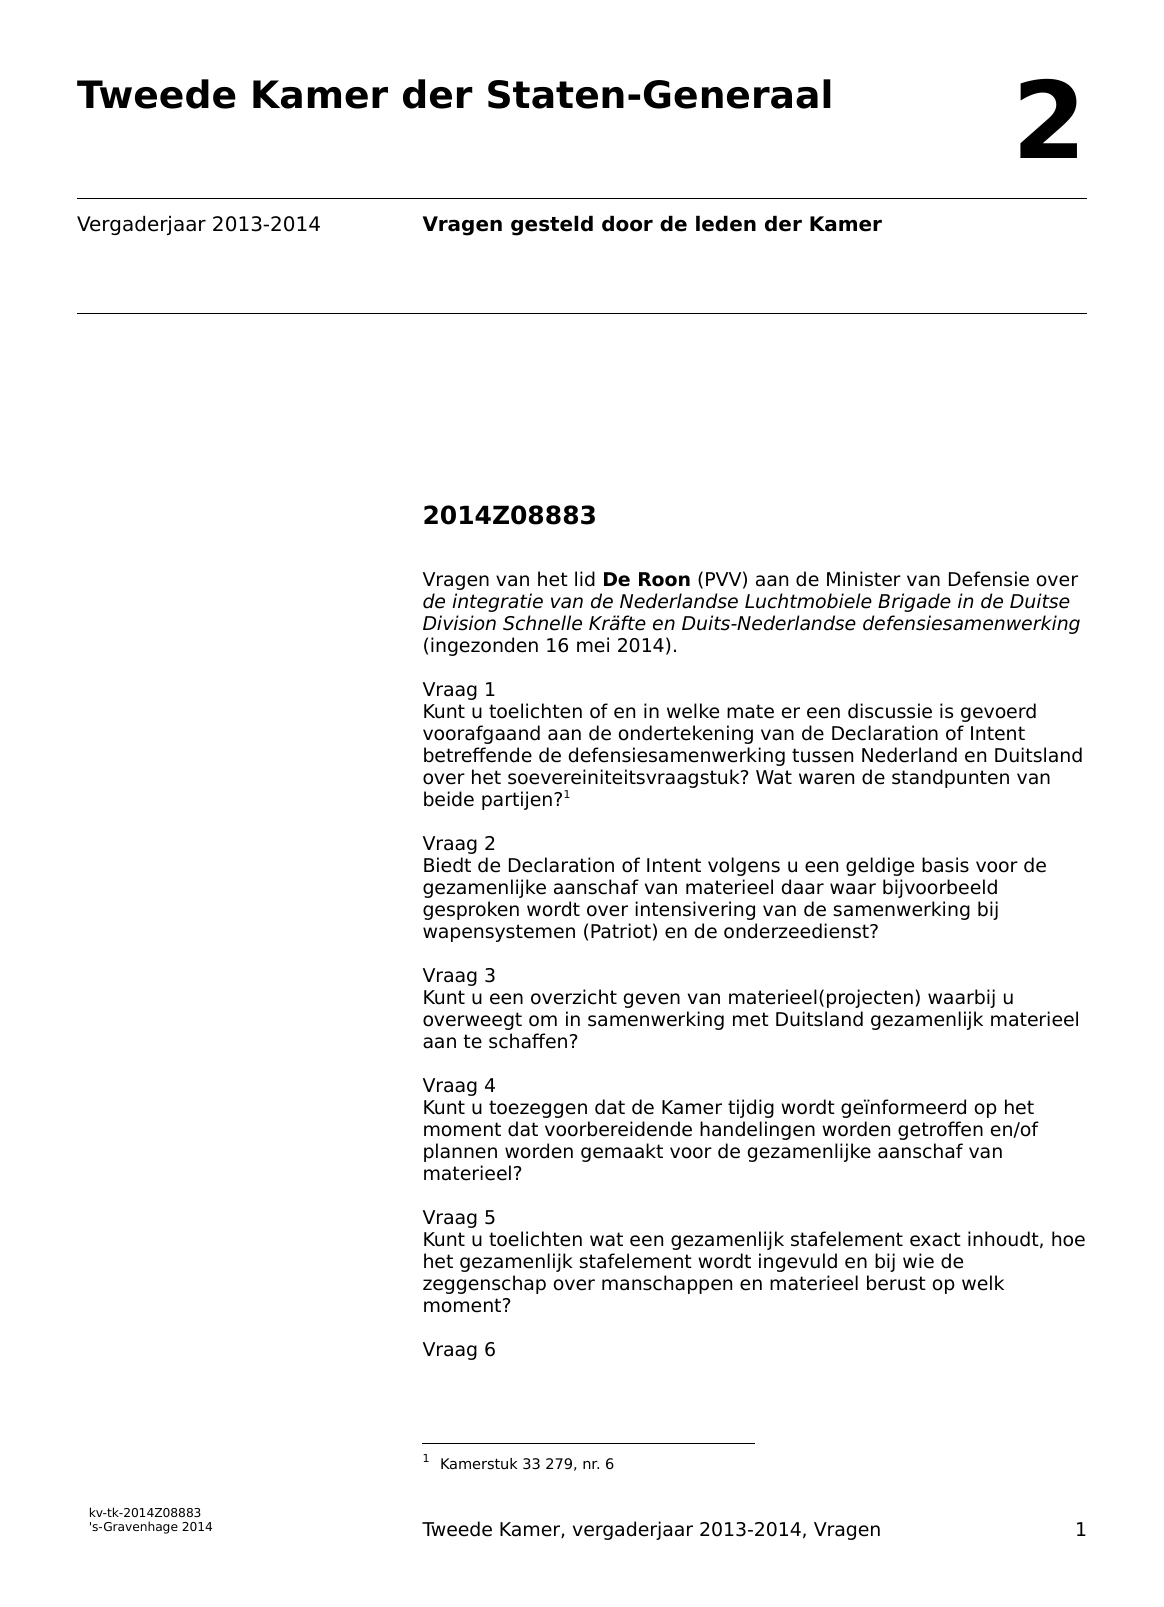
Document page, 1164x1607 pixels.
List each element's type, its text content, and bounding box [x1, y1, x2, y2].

text Vraag 5 [422, 1207, 1087, 1229]
table_header 2 [886, 59, 1087, 198]
text Vraag 3 [422, 965, 1087, 987]
text Kunt u toelichten of en in welke mate er een discussie is gevoerd voorafgaand aan de ondertekening van de Declaration of Intent betreffende de defensiesamenwerking tussen Nederland en Duitsland over het soevereiniteitsvraagstuk? Wat waren de standpunten van beide partijen? [422, 701, 1087, 811]
text Vraag 4 [422, 1075, 1087, 1097]
text Kunt u toelichten wat een gezamenlijk stafelement exact inhoudt, hoe het gezamenlijk stafelement wordt ingevuld en bij wie de zeggenschap over manschappen en materieel berust op welk moment? [422, 1229, 1087, 1317]
table_cell Vragen gesteld door de leden der Kamer [422, 199, 1087, 313]
text Vraag 2 [422, 833, 1087, 855]
text Vragen van het lid De Roon (PVV) aan de Minister van Defensie over de integratie van de Nederlandse Luchtmobiele Brigade in de Duitse Division Schnelle Kräfte en Duits-Nederlandse defensiesamenwerking (ingezonden 16 mei 2014). [422, 569, 1087, 657]
text 2014Z08883 [422, 501, 1087, 531]
text Kunt u toezeggen dat de Kamer tijdig wordt geïnformeerd op het moment dat voorbereidende handelingen worden getroffen en/of plannen worden gemaakt voor de gezamenlijke aanschaf van materieel? [422, 1097, 1087, 1185]
text Vraag 1 [422, 679, 1087, 701]
text 's-Gravenhage 2014 [88, 1520, 323, 1534]
text Vraag 6 [422, 1339, 1087, 1361]
text Kamerstuk 33 279, nr. 6 [422, 1452, 1087, 1474]
table_cell Vergaderjaar 2013-2014 [77, 199, 422, 313]
text kv-tk-2014Z08883 [88, 1506, 323, 1520]
text Biedt de Declaration of Intent volgens u een geldige basis voor de gezamenlijke aanschaf van materieel daar waar bijvoorbeeld gesproken wordt over intensivering van de samenwerking bij wapensystemen (Patriot) en de onderzeedienst? [422, 855, 1087, 943]
table_header Tweede Kamer der Staten-Generaal [77, 59, 886, 198]
text Kunt u een overzicht geven van materieel(projecten) waarbij u overweegt om in samenwerking met Duitsland gezamenlijk materieel aan te schaffen? [422, 987, 1087, 1053]
